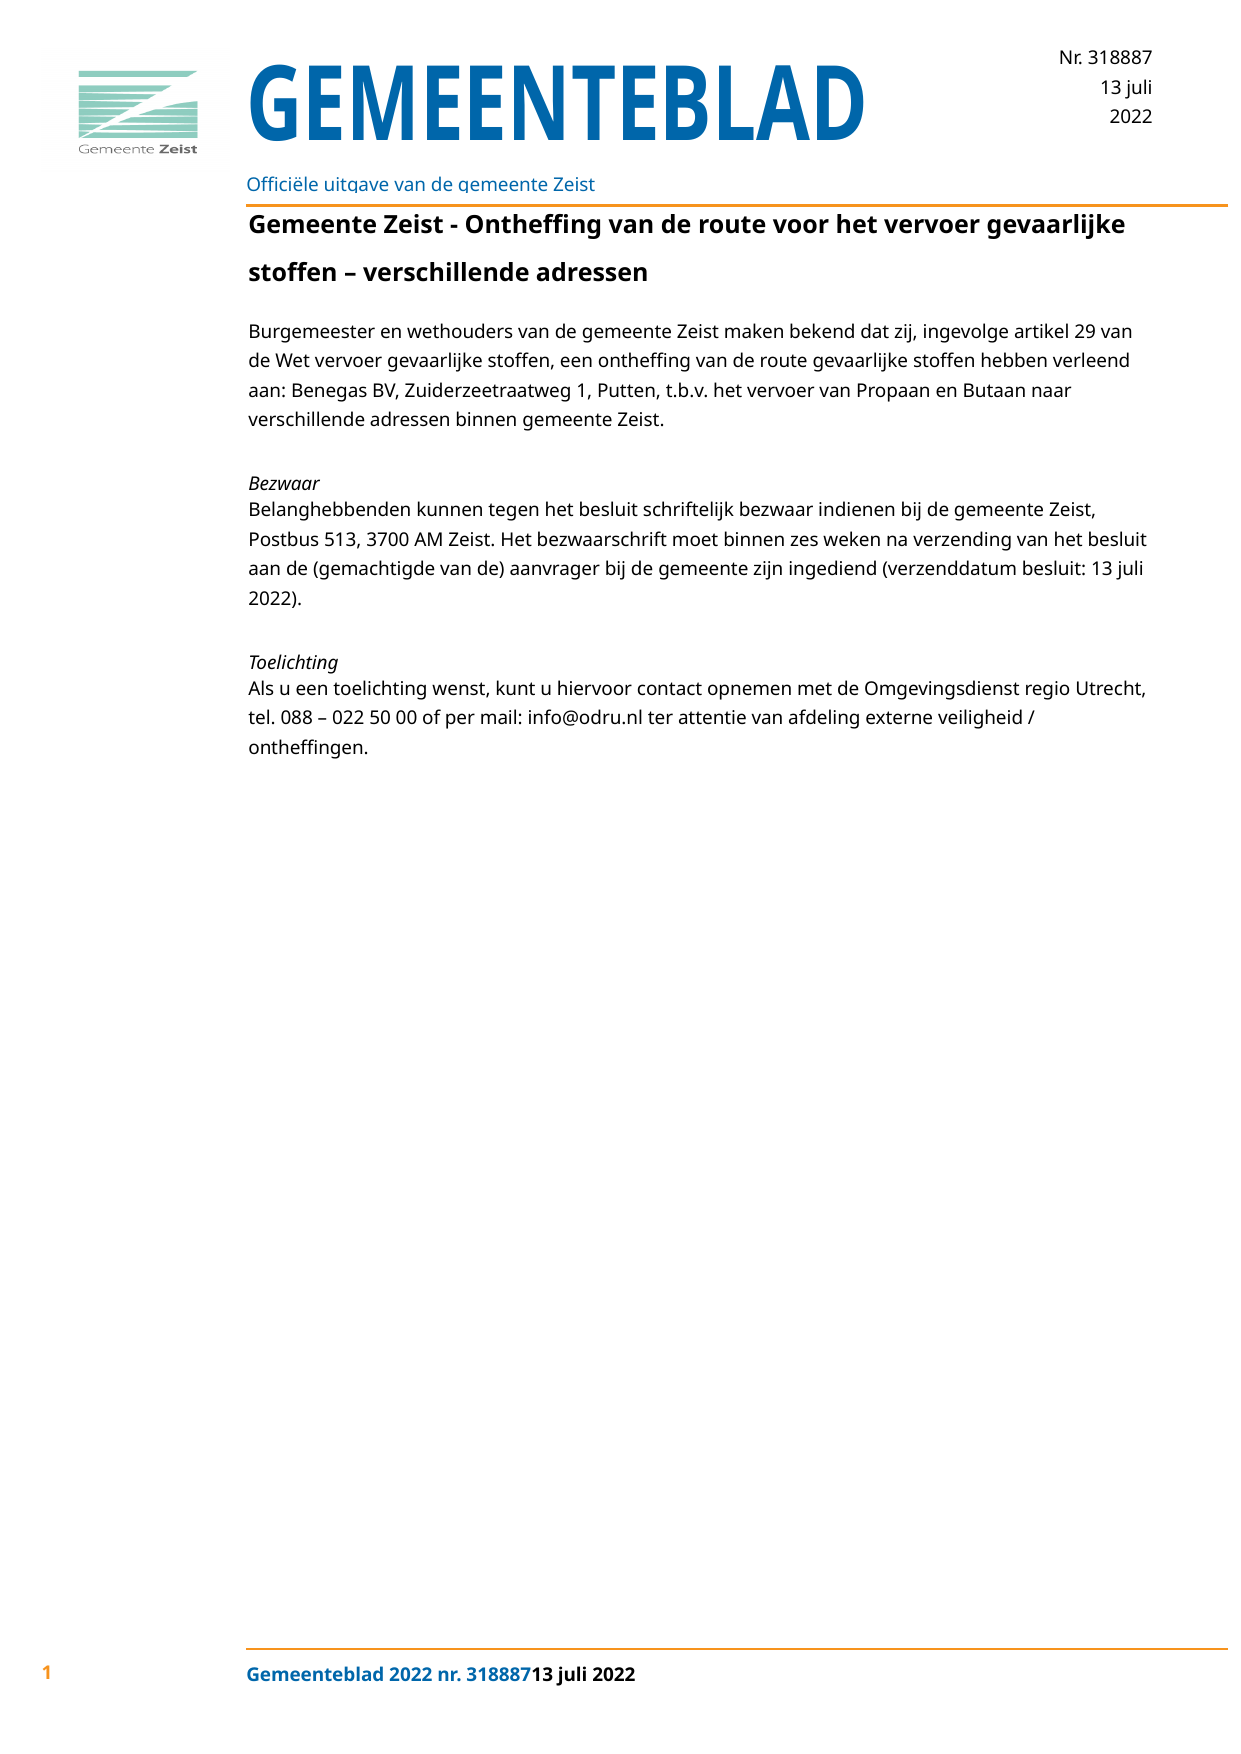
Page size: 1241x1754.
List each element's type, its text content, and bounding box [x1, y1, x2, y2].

text Gemeente Zeist - Ontheffing van de route voor het vervoer gevaarlijke stoffen – verschillende adressen [248, 207, 1152, 288]
text Toelichting [248, 649, 1152, 675]
text Burgemeester en wethouders van de gemeente Zeist maken bekend dat zij, ingevolge artikel 29 van de Wet vervoer gevaarlijke stoffen, een ontheffing van de route gevaarlijke stoffen hebben verleend aan: Benegas BV, Zuiderzeetraatweg 1, Putten, t.b.v. het vervoer van Propaan en Butaan naar verschillende adressen binnen gemeente Zeist. [248, 318, 1152, 432]
text Bezwaar [248, 471, 1152, 496]
text Als u een toelichting wenst, kunt u hiervoor contact opnemen met de Omgevingsdienst regio Utrecht, tel. 088 – 022 50 00 of per mail: info@odru.nl ter attentie van afdeling externe veiligheid / ontheffingen. [248, 675, 1152, 760]
picture [41, 47, 231, 172]
text Belanghebbenden kunnen tegen het besluit schriftelijk bezwaar indienen bij de gemeente Zeist, Postbus 513, 3700 AM Zeist. Het bezwaarschrift moet binnen zes weken na verzending van het besluit aan de (gemachtigde van de) aanvrager bij de gemeente zijn ingediend (verzenddatum besluit: 13 juli 2022). [248, 496, 1152, 611]
